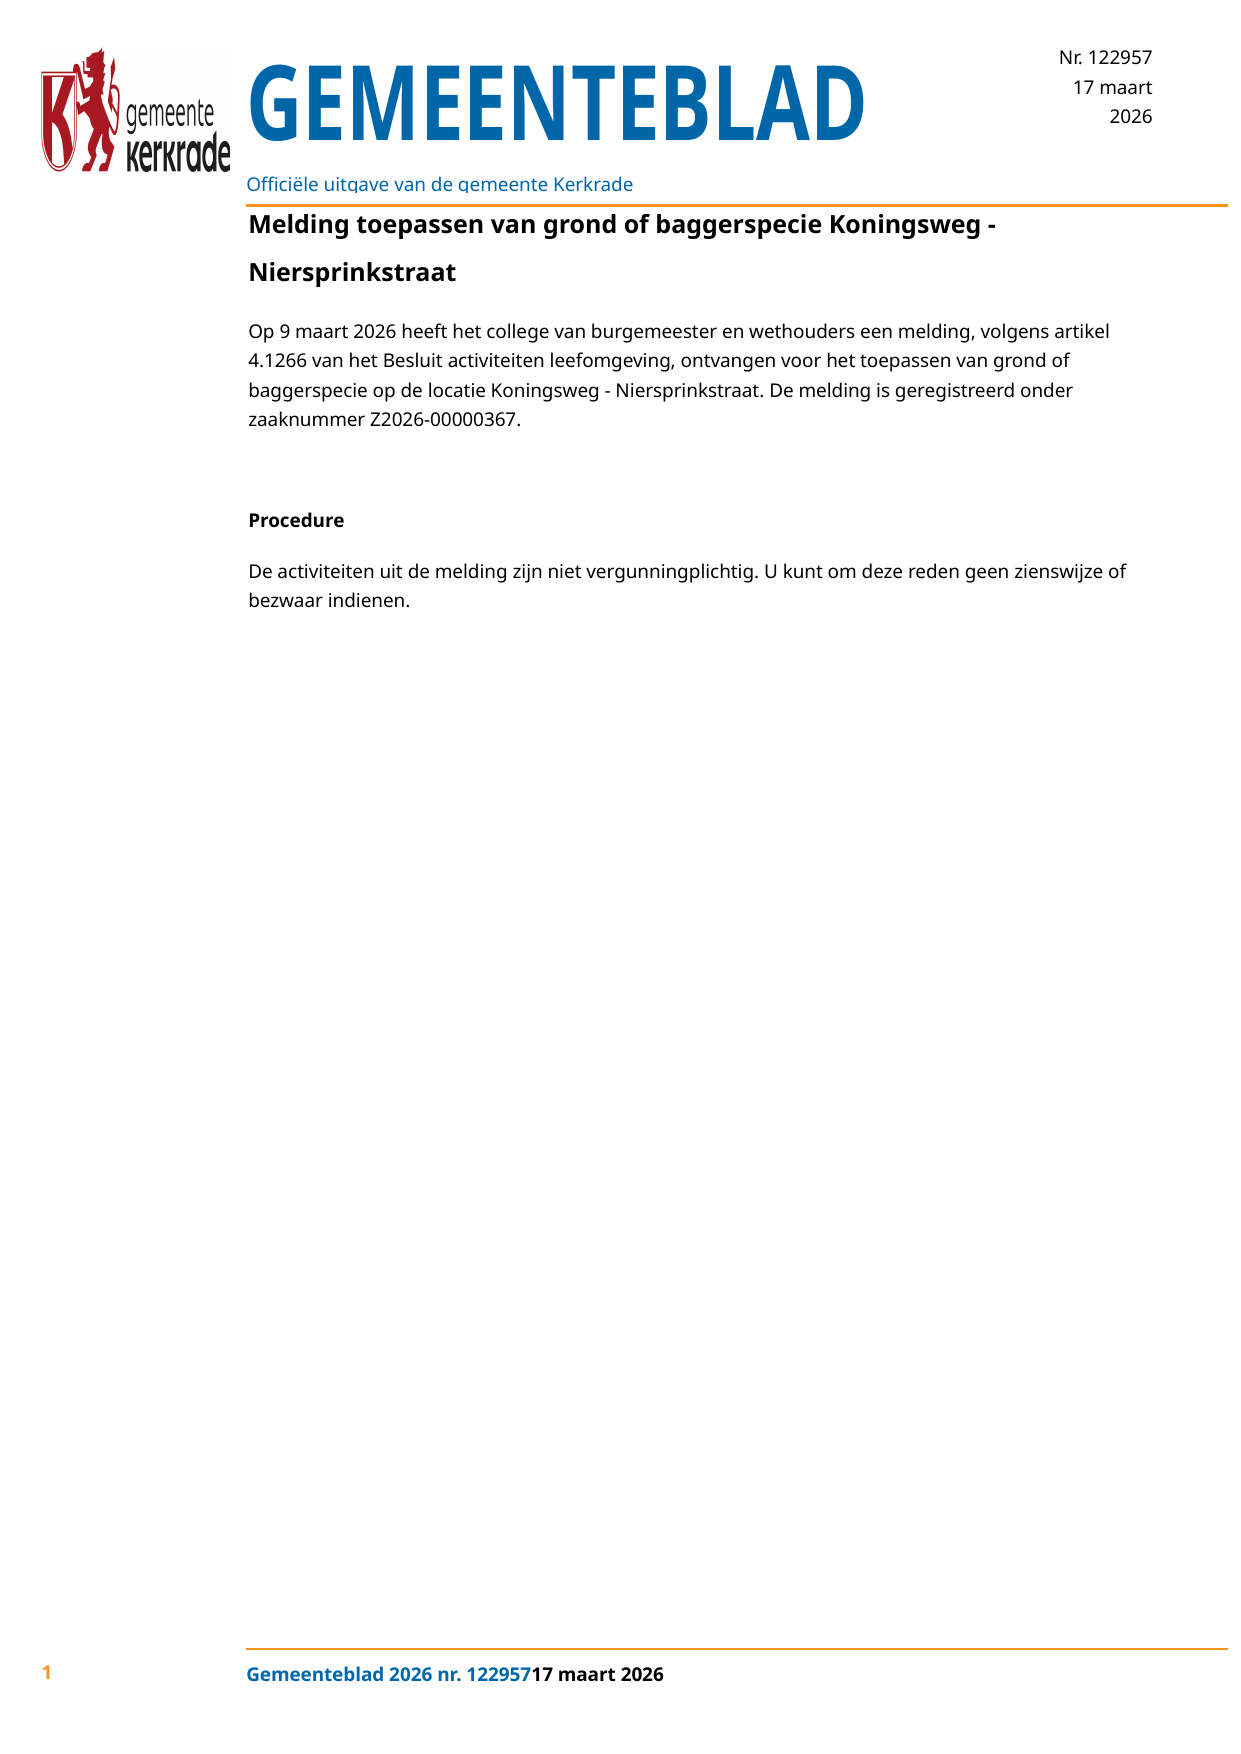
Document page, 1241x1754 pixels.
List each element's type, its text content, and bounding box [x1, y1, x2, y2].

text De activiteiten uit de melding zijn niet vergunningplichtig. U kunt om deze reden geen zienswijze of bezwaar indienen. [248, 558, 1152, 613]
text Op 9 maart 2026 heeft het college van burgemeester en wethouders een melding, volgens artikel 4.1266 van het Besluit activiteiten leefomgeving, ontvangen voor het toepassen van grond of baggerspecie op de locatie Koningsweg - Niersprinkstraat. De melding is geregistreerd onder zaaknummer Z2026-00000367. [248, 318, 1152, 432]
text Melding toepassen van grond of baggerspecie Koningsweg - Niersprinkstraat [248, 207, 1152, 288]
text Procedure [248, 507, 1152, 533]
picture [41, 47, 231, 172]
